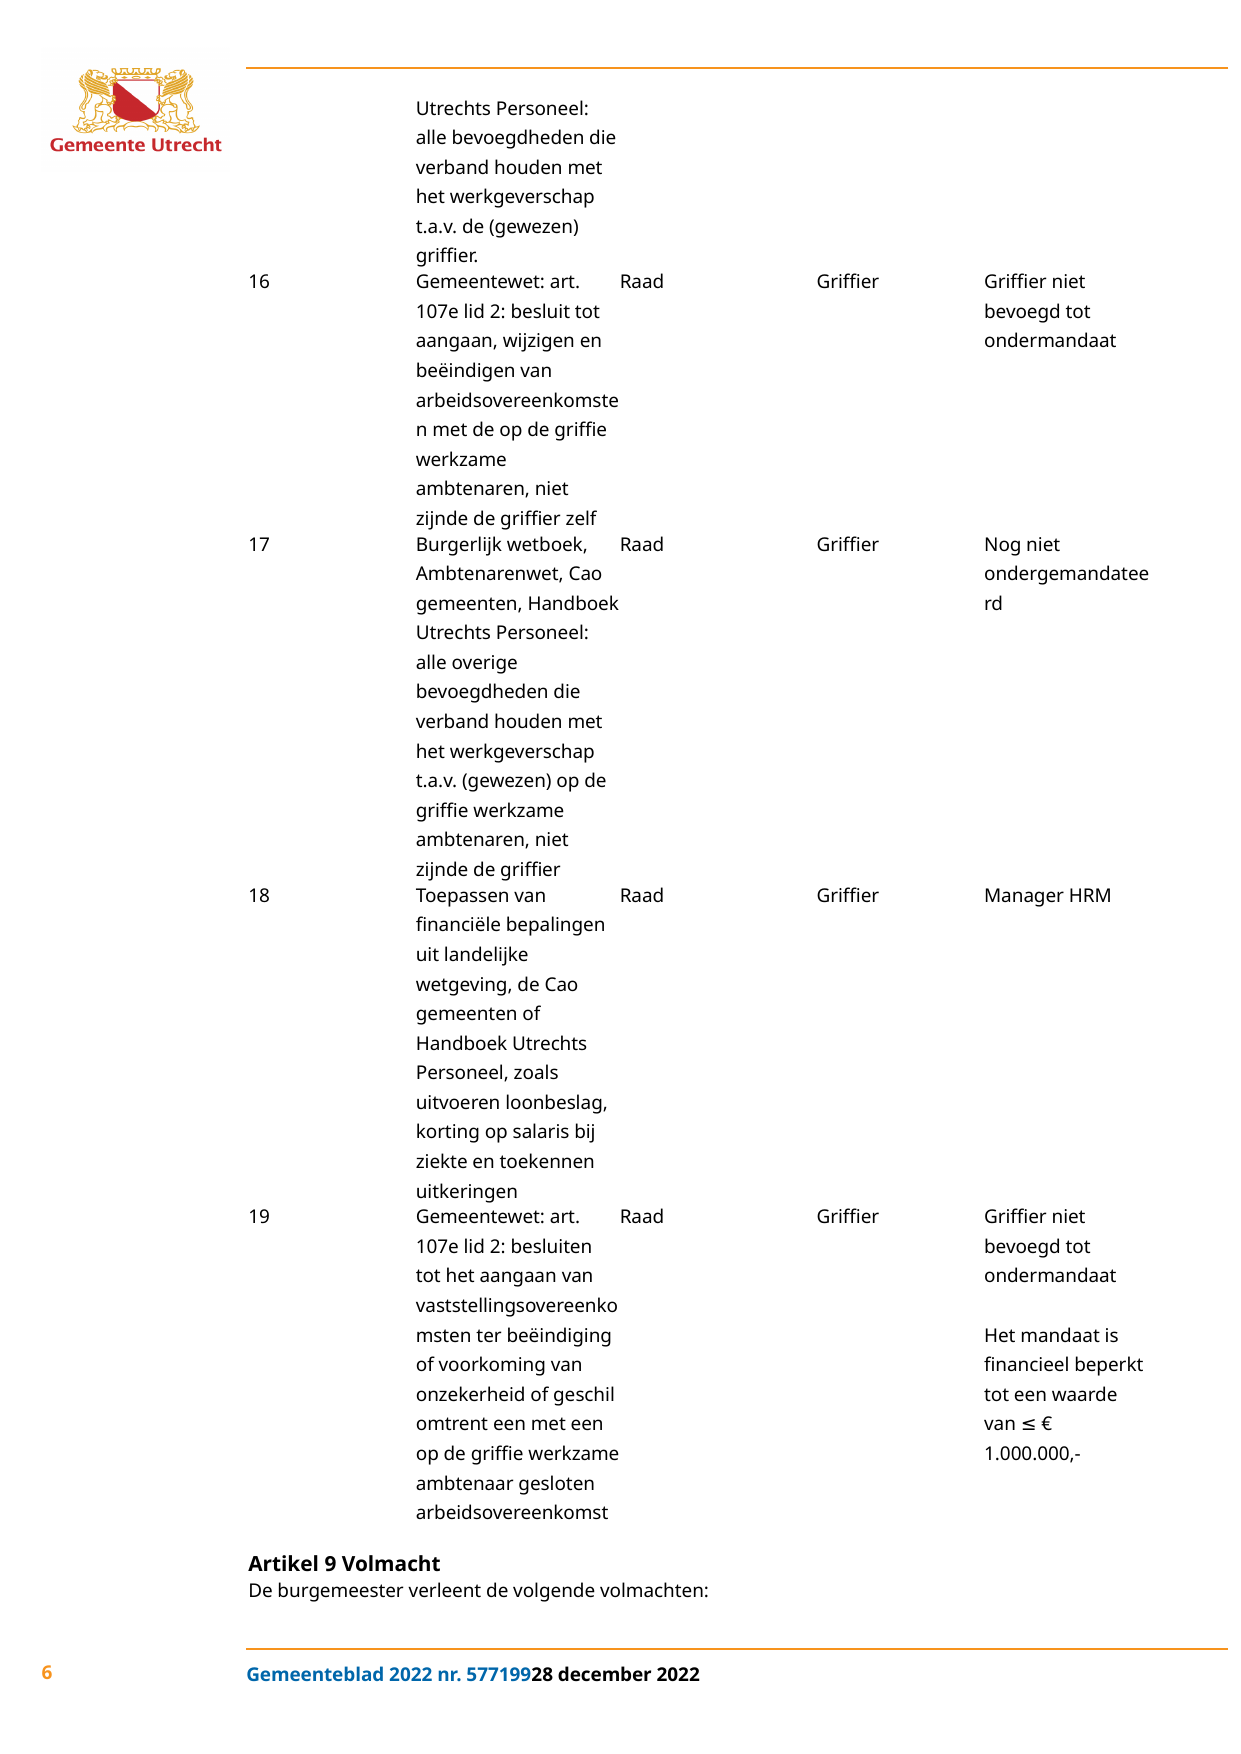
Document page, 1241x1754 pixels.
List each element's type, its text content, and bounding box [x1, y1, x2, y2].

table_cell 18 [248, 882, 416, 1203]
table_cell Griffier [816, 269, 984, 531]
table_header [620, 95, 816, 268]
table_header Utrechts Personeel: alle bevoegdheden die verband houden met het werkgeverschap t.a.v. de (gewezen) griffier. [416, 95, 619, 268]
table_header [248, 95, 416, 268]
table_cell Raad [620, 1204, 816, 1525]
table_cell Manager HRM [984, 882, 1152, 1203]
table_cell Griffier [816, 882, 984, 1203]
table_cell Raad [620, 531, 816, 882]
picture [41, 47, 231, 172]
text De burgemeester verleent de volgende volmachten: [248, 1578, 1152, 1603]
table_cell 19 [248, 1204, 416, 1525]
table_cell Gemeentewet: art. 107e lid 2: besluiten tot het aangaan van vaststellingsovereenkomsten ter beëindiging of voorkoming van onzekerheid of geschil omtrent een met een op de griffie werkzame ambtenaar gesloten arbeidsovereenkomst [416, 1204, 619, 1525]
table_header [816, 95, 984, 268]
table_cell Burgerlijk wetboek, Ambtenarenwet, Cao gemeenten, Handboek Utrechts Personeel: alle overige bevoegdheden die verband houden met het werkgeverschap t.a.v. (gewezen) op de griffie werkzame ambtenaren, niet zijnde de griffier [416, 531, 619, 882]
table_cell 16 [248, 269, 416, 531]
text Artikel 9 Volmacht [248, 1549, 1152, 1578]
table_cell Griffier [816, 531, 984, 882]
table_cell Griffier niet bevoegd tot ondermandaat [984, 269, 1152, 531]
table_cell Gemeentewet: art. 107e lid 2: besluit tot aangaan, wijzigen en beëindigen van arbeidsovereenkomsten met de op de griffie werkzame ambtenaren, niet zijnde de griffier zelf [416, 269, 619, 531]
table_cell Griffier [816, 1204, 984, 1525]
table_cell Toepassen van financiële bepalingen uit landelijke wetgeving, de Cao gemeenten of Handboek Utrechts Personeel, zoals uitvoeren loonbeslag, korting op salaris bij ziekte en toekennen uitkeringen [416, 882, 619, 1203]
table_cell Raad [620, 269, 816, 531]
table_cell Nog niet ondergemandateerd [984, 531, 1152, 882]
table_cell Griffier niet bevoegd tot ondermandaat Het mandaat is financieel beperkt tot een waarde van ≤ € 1.000.000,- [984, 1204, 1152, 1525]
table_cell Raad [620, 882, 816, 1203]
table_cell 17 [248, 531, 416, 882]
table_header [984, 95, 1152, 268]
